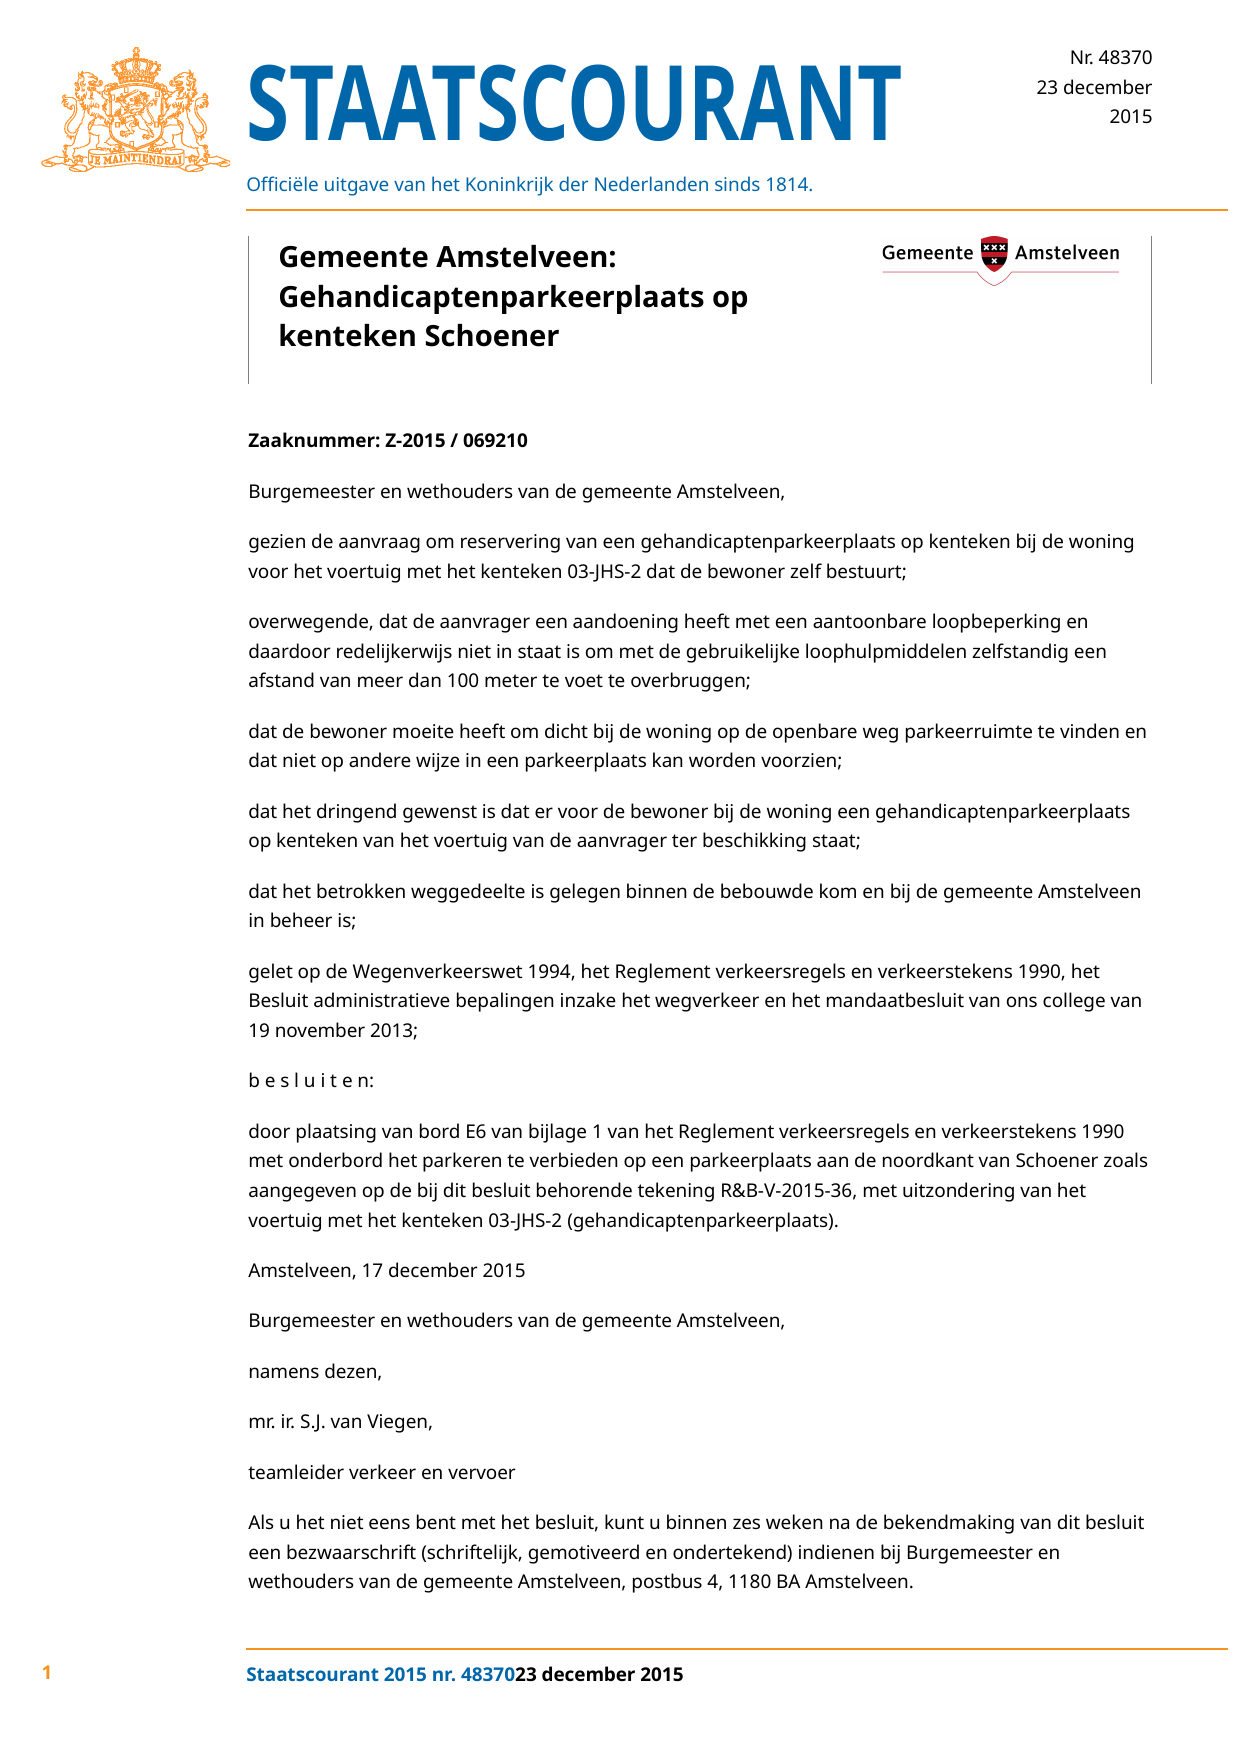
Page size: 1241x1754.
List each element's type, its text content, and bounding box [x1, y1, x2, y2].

text Zaaknummer: Z-2015 / 069210 [248, 428, 1152, 453]
text gezien de aanvraag om reservering van een gehandicaptenparkeerplaats op kenteken bij de woning voor het voertuig met het kenteken 03-JHS-2 dat de bewoner zelf bestuurt; [248, 528, 1152, 584]
text dat het betrokken weggedeelte is gelegen binnen de bebouwde kom en bij de gemeente Amstelveen in beheer is; [248, 878, 1152, 933]
text Als u het niet eens bent met het besluit, kunt u binnen zes weken na de bekendmaking van dit besluit een bezwaarschrift (schriftelijk, gemotiveerd en ondertekend) indienen bij Burgemeester en wethouders van de gemeente Amstelveen, postbus 4, 1180 BA Amstelveen. [248, 1509, 1152, 1594]
text overwegende, dat de aanvrager een aandoening heeft met een aantoonbare loopbeperking en daardoor redelijkerwijs niet in staat is om met de gebruikelijke loophulpmiddelen zelfstandig een afstand van meer dan 100 meter te voet te overbruggen; [248, 608, 1152, 693]
text b e s l u i t e n: [248, 1068, 1152, 1093]
text dat het dringend gewenst is dat er voor de bewoner bij de woning een gehandicaptenparkeerplaats op kenteken van het voertuig van de aanvrager ter beschikking staat; [248, 798, 1152, 853]
table_header [850, 236, 1151, 384]
picture [41, 47, 231, 172]
table_header Gemeente Amstelveen: Gehandicaptenparkeerplaats op kenteken Schoener [249, 236, 850, 384]
text namens dezen, [248, 1358, 1152, 1384]
text Burgemeester en wethouders van de gemeente Amstelveen, [248, 478, 1152, 504]
picture [882, 236, 1119, 286]
text mr. ir. S.J. van Viegen, [248, 1408, 1152, 1434]
text gelet op de Wegenverkeerswet 1994, het Reglement verkeersregels en verkeerstekens 1990, het Besluit administratieve bepalingen inzake het wegverkeer en het mandaatbesluit van ons college van 19 november 2013; [248, 958, 1152, 1043]
text teamleider verkeer en vervoer [248, 1459, 1152, 1484]
text Amstelveen, 17 december 2015 [248, 1257, 1152, 1283]
text dat de bewoner moeite heeft om dicht bij de woning op de openbare weg parkeerruimte te vinden en dat niet op andere wijze in een parkeerplaats kan worden voorzien; [248, 718, 1152, 773]
text Burgemeester en wethouders van de gemeente Amstelveen, [248, 1308, 1152, 1333]
text door plaatsing van bord E6 van bijlage 1 van het Reglement verkeersregels en verkeerstekens 1990 met onderbord het parkeren te verbieden op een parkeerplaats aan de noordkant van Schoener zoals aangegeven op de bij dit besluit behorende tekening R&B-V-2015-36, met uitzondering van het voertuig met het kenteken 03-JHS-2 (gehandicaptenparkeerplaats). [248, 1118, 1152, 1232]
